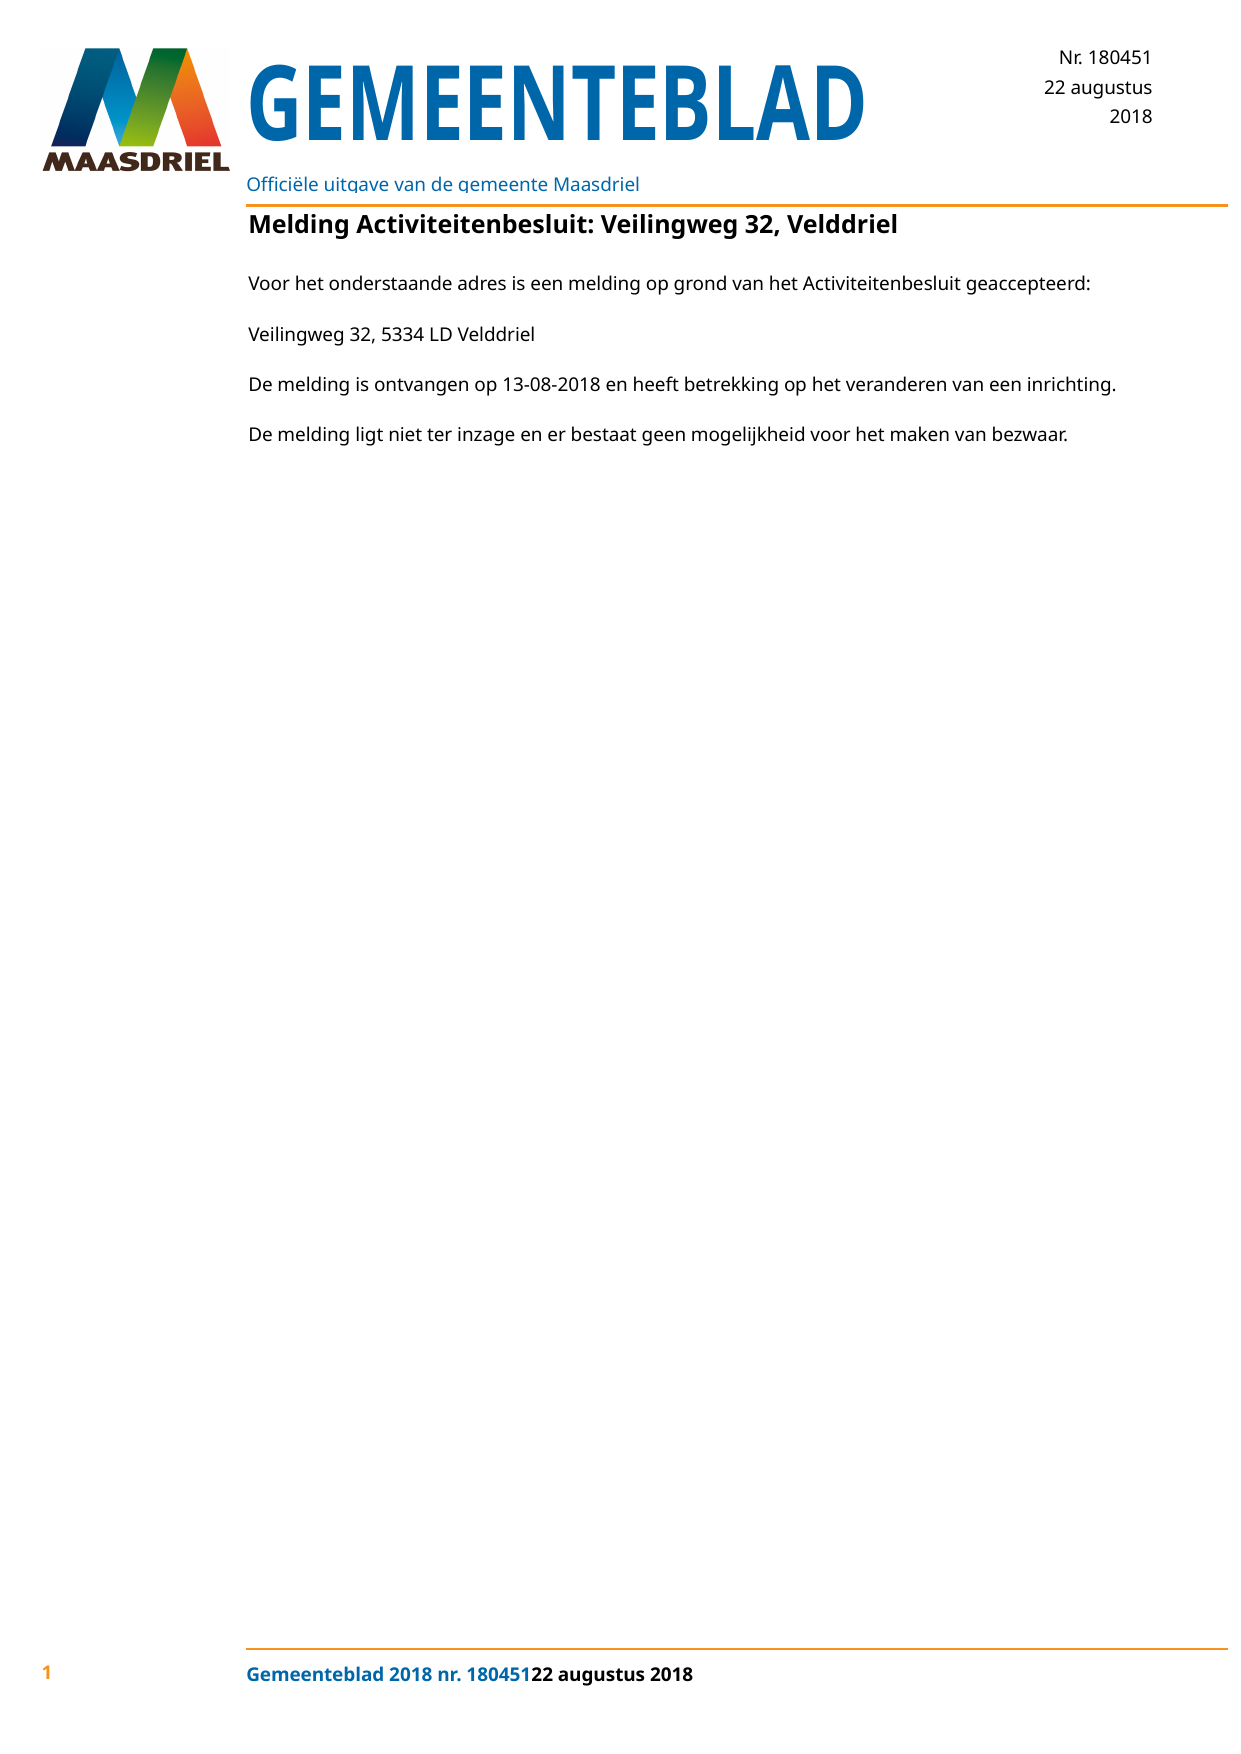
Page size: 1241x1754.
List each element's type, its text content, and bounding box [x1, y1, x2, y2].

text Voor het onderstaande adres is een melding op grond van het Activiteitenbesluit geaccepteerd: [248, 270, 1152, 296]
text De melding ligt niet ter inzage en er bestaat geen mogelijkheid voor het maken van bezwaar. [248, 422, 1152, 447]
text Melding Activiteitenbesluit: Veilingweg 32, Velddriel [248, 207, 1152, 241]
picture [41, 47, 231, 172]
text Veilingweg 32, 5334 LD Velddriel [248, 321, 1152, 346]
text De melding is ontvangen op 13-08-2018 en heeft betrekking op het veranderen van een inrichting. [248, 371, 1152, 397]
